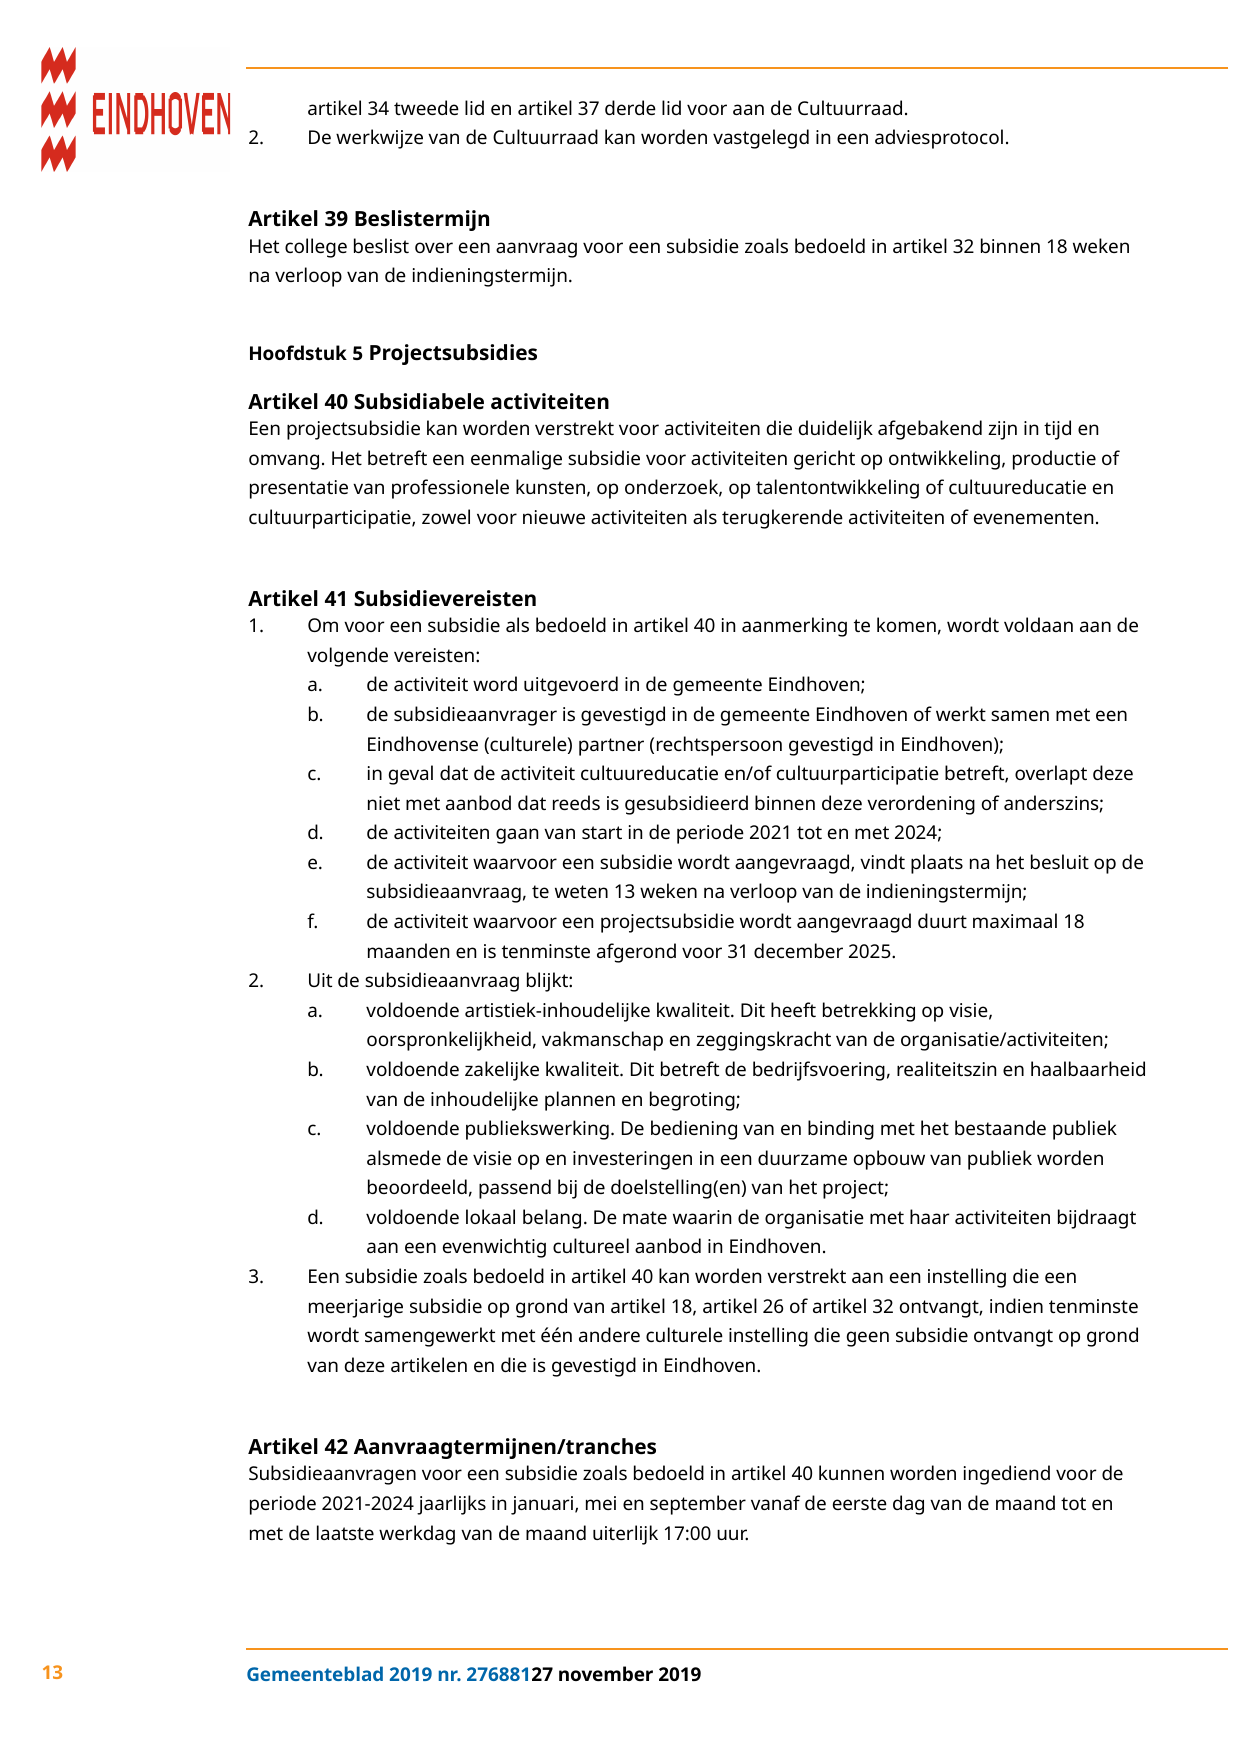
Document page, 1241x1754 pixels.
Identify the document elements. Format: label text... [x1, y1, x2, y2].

list artikel 34 tweede lid en artikel 37 derde lid voor aan de Cultuurraad. [248, 95, 1152, 121]
list de activiteit word uitgevoerd in de gemeente Eindhoven; [307, 672, 1152, 697]
list in geval dat de activiteit cultuureducatie en/of cultuurparticipatie betreft, overlapt deze niet met aanbod dat reeds is gesubsidieerd binnen deze verordening of anderszins; [307, 760, 1152, 816]
picture [41, 47, 231, 172]
list voldoende artistiek-inhoudelijke kwaliteit. Dit heeft betrekking op visie, oorspronkelijkheid, vakmanschap en zeggingskracht van de organisatie/activiteiten; [307, 997, 1152, 1052]
text Hoofdstuk 5 Projectsubsidies [248, 338, 1152, 366]
list voldoende publiekswerking. De bediening van en binding met het bestaande publiek alsmede de visie op en investeringen in een duurzame opbouw van publiek worden beoordeeld, passend bij de doelstelling(en) van het project; [307, 1115, 1152, 1200]
list De werkwijze van de Cultuurraad kan worden vastgelegd in een adviesprotocol. [248, 124, 1152, 150]
list Een subsidie zoals bedoeld in artikel 40 kan worden verstrekt aan een instelling die een meerjarige subsidie op grond van artikel 18, artikel 26 of artikel 32 ontvangt, indien tenminste wordt samengewerkt met één andere culturele instelling die geen subsidie ontvangt op grond van deze artikelen en die is gevestigd in Eindhoven. [248, 1263, 1152, 1378]
list voldoende zakelijke kwaliteit. Dit betreft de bedrijfsvoering, realiteitszin en haalbaarheid van de inhoudelijke plannen en begroting; [307, 1056, 1152, 1112]
text Artikel 40 Subsidiabele activiteiten [248, 387, 1152, 415]
list voldoende lokaal belang. De mate waarin de organisatie met haar activiteiten bijdraagt aan een evenwichtig cultureel aanbod in Eindhoven. [307, 1204, 1152, 1259]
list Uit de subsidieaanvraag blijkt: [248, 967, 1152, 993]
list de activiteiten gaan van start in de periode 2021 tot en met 2024; [307, 819, 1152, 845]
text Artikel 42 Aanvraagtermijnen/tranches [248, 1432, 1152, 1461]
list Om voor een subsidie als bedoeld in artikel 40 in aanmerking te komen, wordt voldaan aan de volgende vereisten: [248, 612, 1152, 668]
list de subsidieaanvrager is gevestigd in de gemeente Eindhoven of werkt samen met een Eindhovense (culturele) partner (rechtspersoon gevestigd in Eindhoven); [307, 701, 1152, 757]
text Een projectsubsidie kan worden verstrekt voor activiteiten die duidelijk afgebakend zijn in tijd en omvang. Het betreft een eenmalige subsidie voor activiteiten gericht op ontwikkeling, productie of presentatie van professionele kunsten, op onderzoek, op talentontwikkeling of cultuureducatie en cultuurparticipatie, zowel voor nieuwe activiteiten als terugkerende activiteiten of evenementen. [248, 415, 1152, 530]
text Het college beslist over een aanvraag voor een subsidie zoals bedoeld in artikel 32 binnen 18 weken na verloop van de indieningstermijn. [248, 233, 1152, 288]
list de activiteit waarvoor een subsidie wordt aangevraagd, vindt plaats na het besluit op de subsidieaanvraag, te weten 13 weken na verloop van de indieningstermijn; [307, 849, 1152, 904]
text Artikel 39 Beslistermijn [248, 204, 1152, 233]
text Artikel 41 Subsidievereisten [248, 584, 1152, 612]
text Subsidieaanvragen voor een subsidie zoals bedoeld in artikel 40 kunnen worden ingediend voor de periode 2021-2024 jaarlijks in januari, mei en september vanaf de eerste dag van de maand tot en met de laatste werkdag van de maand uiterlijk 17:00 uur. [248, 1461, 1152, 1545]
list de activiteit waarvoor een projectsubsidie wordt aangevraagd duurt maximaal 18 maanden en is tenminste afgerond voor 31 december 2025. [307, 908, 1152, 964]
